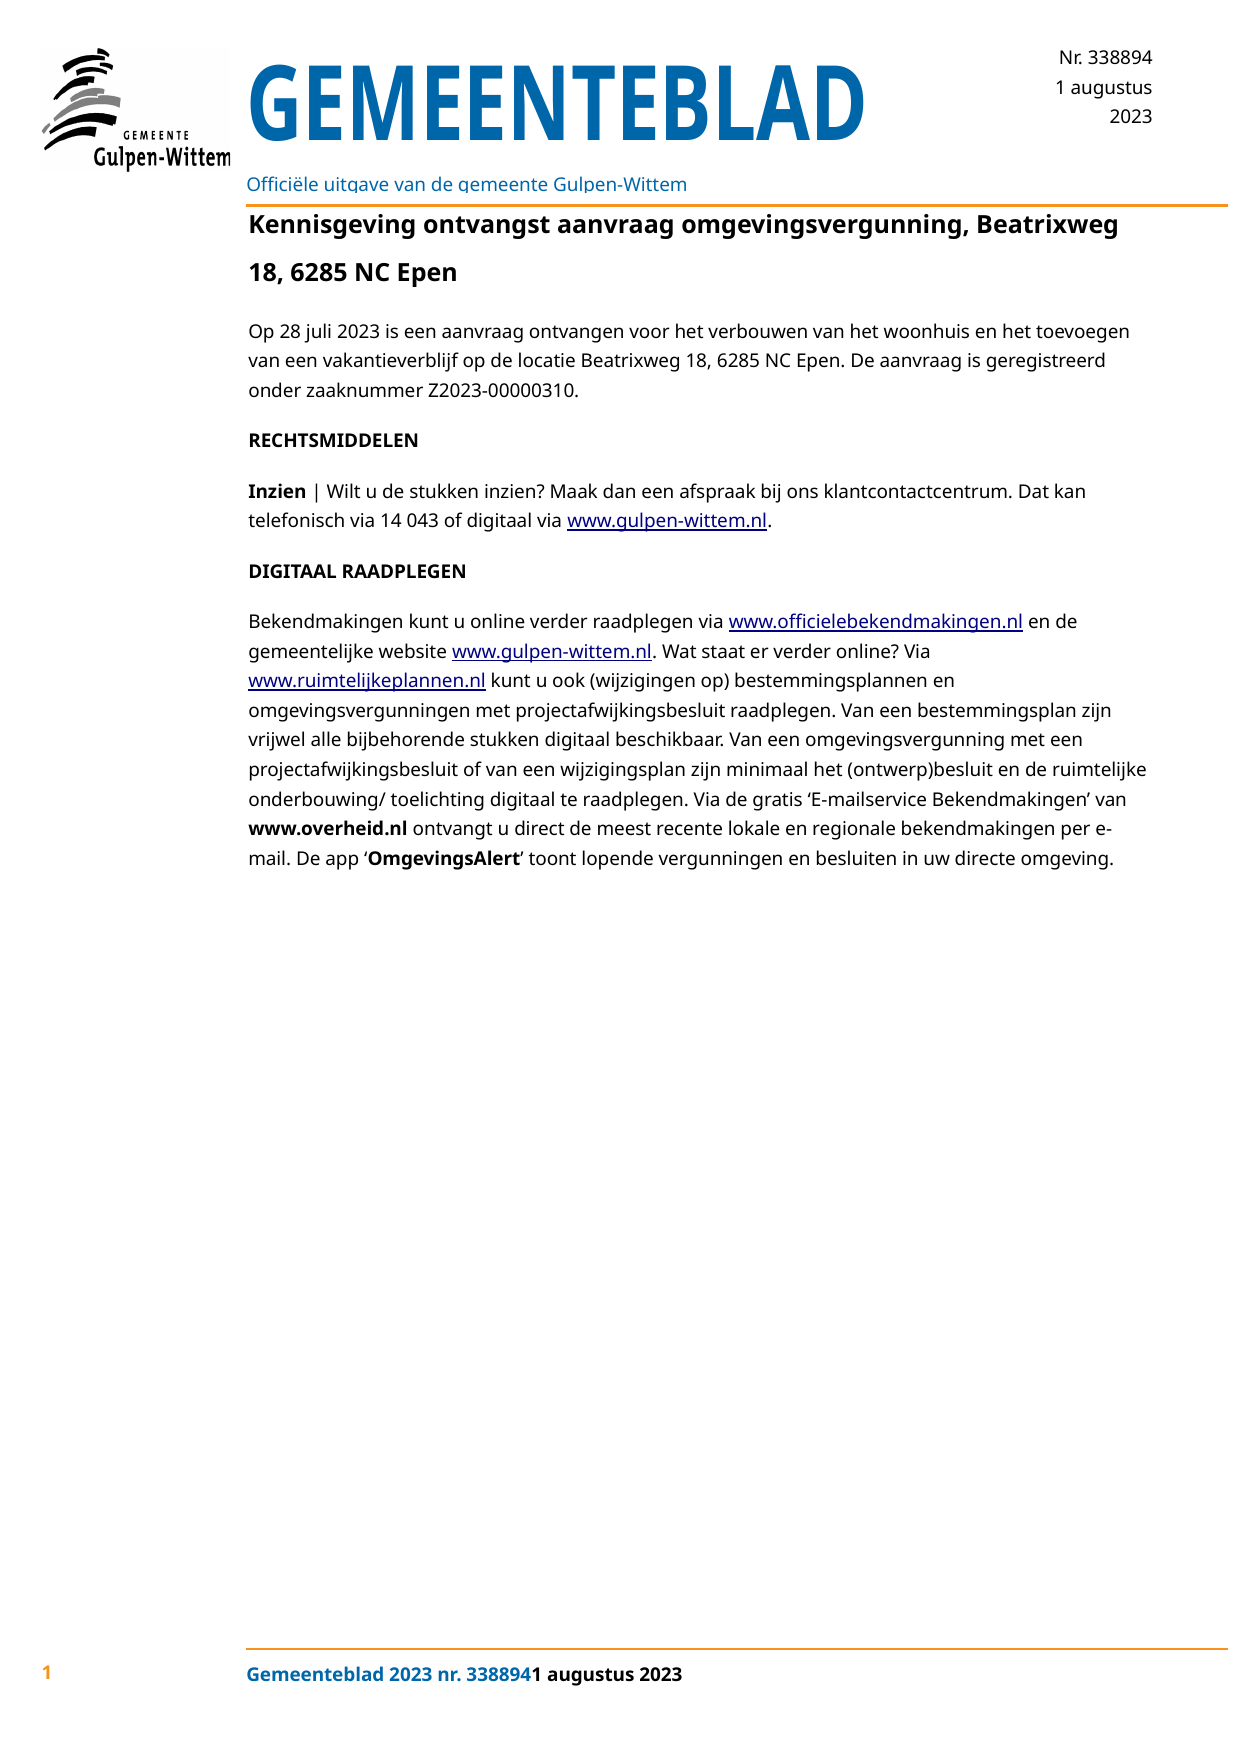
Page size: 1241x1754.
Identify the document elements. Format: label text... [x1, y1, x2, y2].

text DIGITAAL RAADPLEGEN [248, 558, 1152, 584]
text Op 28 juli 2023 is een aanvraag ontvangen voor het verbouwen van het woonhuis en het toevoegen van een vakantieverblijf op de locatie Beatrixweg 18, 6285 NC Epen. De aanvraag is geregistreerd onder zaaknummer Z2023-00000310. [248, 318, 1152, 403]
text RECHTSMIDDELEN [248, 427, 1152, 453]
text Bekendmakingen kunt u online verder raadplegen via www.officielebekendmakingen.nl en de gemeentelijke website www.gulpen-wittem.nl. Wat staat er verder online? Via www.ruimtelijkeplannen.nl kunt u ook (wijzigingen op) bestemmingsplannen en omgevingsvergunningen met projectafwijkingsbesluit raadplegen. Van een bestemmingsplan zijn vrijwel alle bijbehorende stukken digitaal beschikbaar. Van een omgevingsvergunning met een projectafwijkingsbesluit of van een wijzigingsplan zijn minimaal het (ontwerp)besluit en de ruimtelijke onderbouwing/ toelichting digitaal te raadplegen. Via de gratis ‘E-mailservice Bekendmakingen’ van www.overheid.nl ontvangt u direct de meest recente lokale en regionale bekendmakingen per e-mail. De app ‘OmgevingsAlert’ toont lopende vergunningen en besluiten in uw directe omgeving. [248, 608, 1152, 871]
text Kennisgeving ontvangst aanvraag omgevingsvergunning, Beatrixweg 18, 6285 NC Epen [248, 207, 1152, 288]
picture [41, 47, 231, 172]
text Inzien | Wilt u de stukken inzien? Maak dan een afspraak bij ons klantcontactcentrum. Dat kan telefonisch via 14 043 of digitaal via www.gulpen-wittem.nl. [248, 478, 1152, 533]
